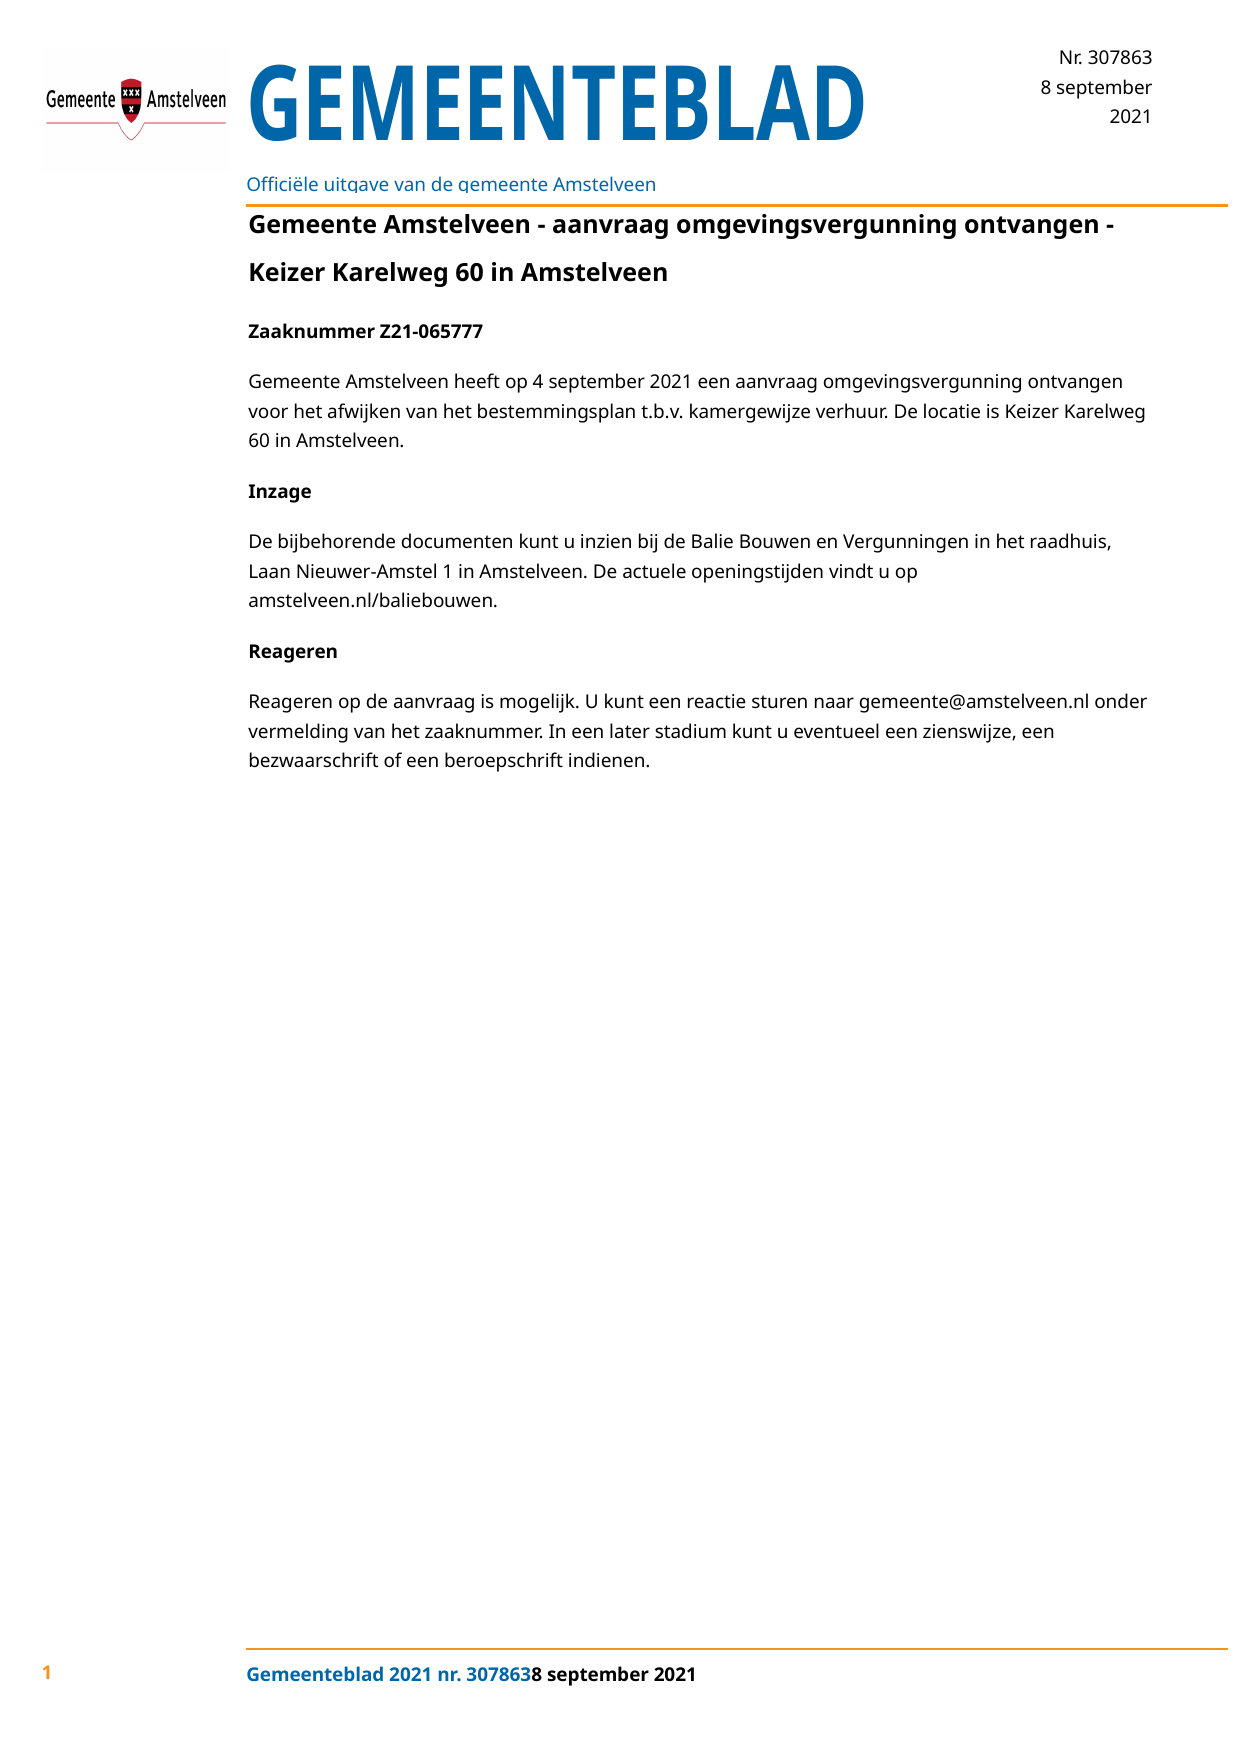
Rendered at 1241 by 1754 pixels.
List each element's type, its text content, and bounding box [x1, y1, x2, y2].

text Inzage [248, 478, 1152, 504]
text Gemeente Amstelveen - aanvraag omgevingsvergunning ontvangen - Keizer Karelweg 60 in Amstelveen [248, 207, 1152, 288]
text De bijbehorende documenten kunt u inzien bij de Balie Bouwen en Vergunningen in het raadhuis, Laan Nieuwer-Amstel 1 in Amstelveen. De actuele openingstijden vindt u op amstelveen.nl/baliebouwen. [248, 528, 1152, 613]
picture [41, 47, 231, 172]
text Reageren op de aanvraag is mogelijk. U kunt een reactie sturen naar gemeente@amstelveen.nl onder vermelding van het zaaknummer. In een later stadium kunt u eventueel een zienswijze, een bezwaarschrift of een beroepschrift indienen. [248, 688, 1152, 773]
text Gemeente Amstelveen heeft op 4 september 2021 een aanvraag omgevingsvergunning ontvangen voor het afwijken van het bestemmingsplan t.b.v. kamergewijze verhuur. De locatie is Keizer Karelweg 60 in Amstelveen. [248, 368, 1152, 453]
text Reageren [248, 638, 1152, 664]
text Zaaknummer Z21-065777 [248, 318, 1152, 344]
